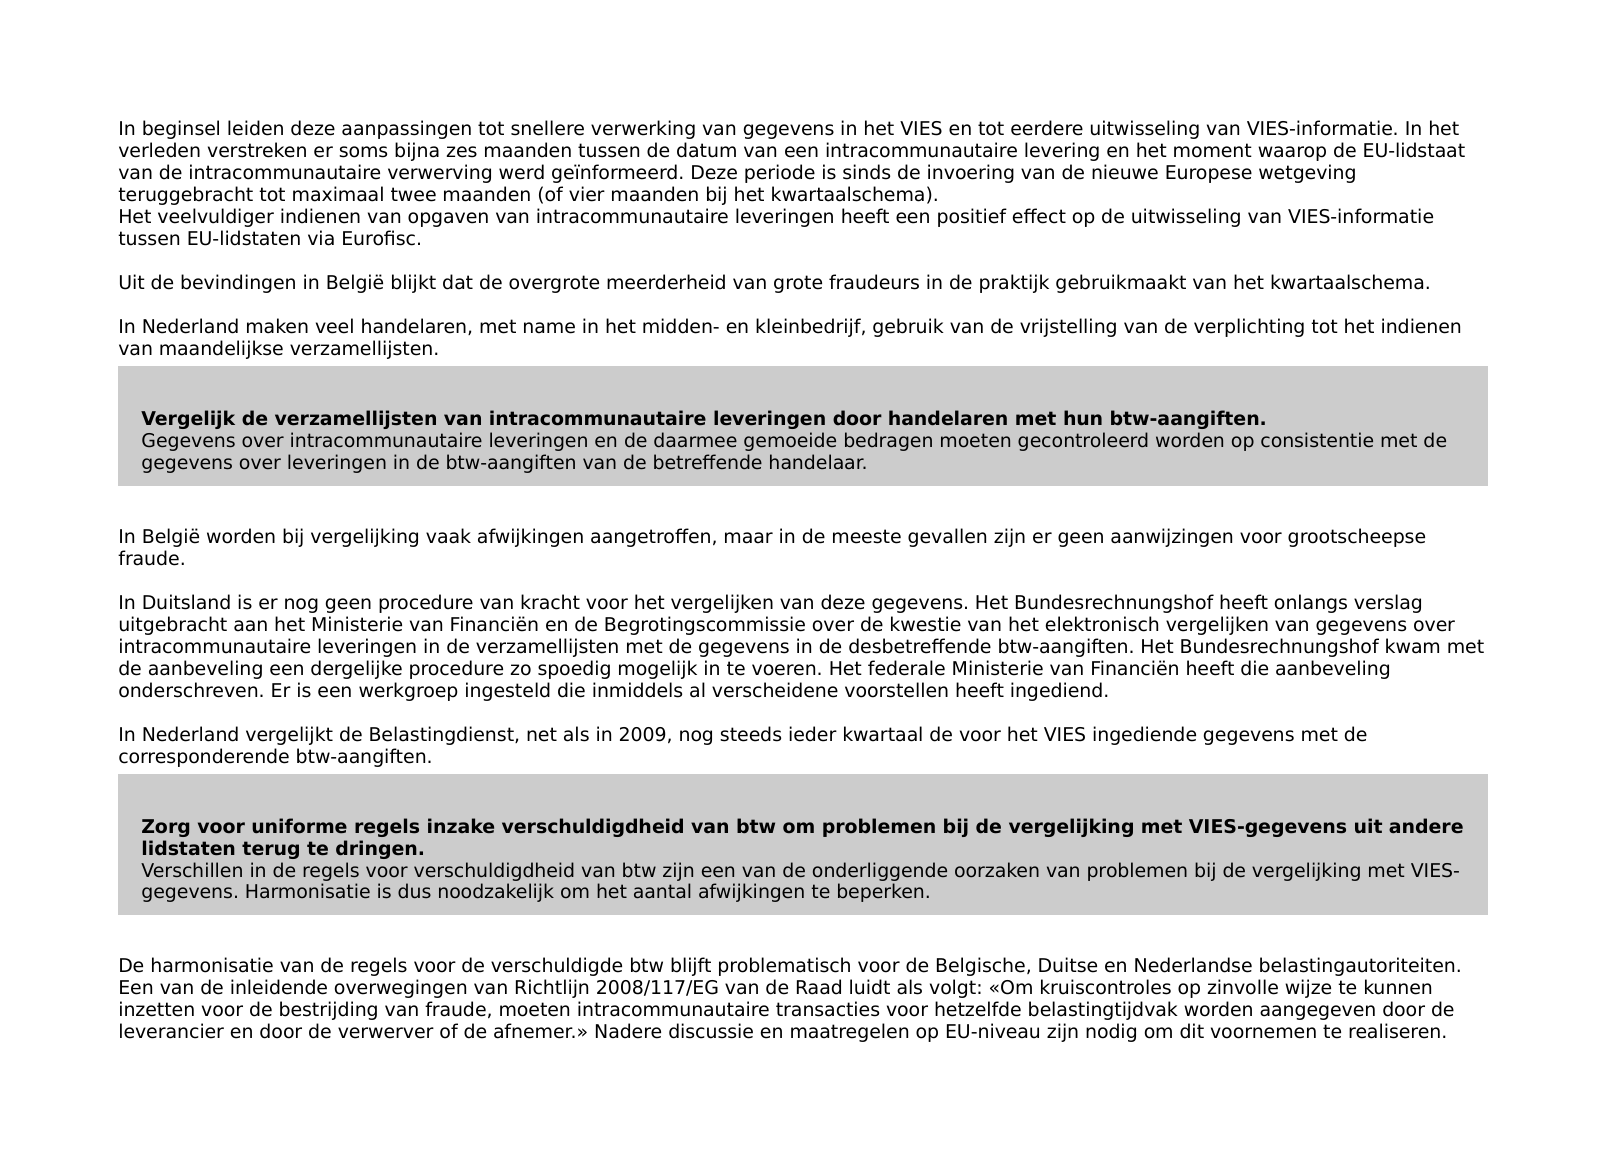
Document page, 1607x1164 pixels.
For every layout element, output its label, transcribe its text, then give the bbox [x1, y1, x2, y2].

text De harmonisatie van de regels voor de verschuldigde btw blijft problematisch voor de Belgische, Duitse en Nederlandse belastingautoriteiten. Een van de inleidende overwegingen van Richtlijn 2008/117/EG van de Raad luidt als volgt: «Om kruiscontroles op zinvolle wijze te kunnen inzetten voor de bestrijding van fraude, moeten intracommunautaire transacties voor hetzelfde belastingtijdvak worden aangegeven door de leverancier en door de verwerver of de afnemer.» Nadere discussie en maatregelen op EU-niveau zijn nodig om dit voornemen te realiseren. [118, 955, 1488, 1043]
text Uit de bevindingen in België blijkt dat de overgrote meerderheid van grote fraudeurs in de praktijk gebruikmaakt van het kwartaalschema. [118, 272, 1488, 294]
text In Nederland vergelijkt de Belastingdienst, net als in 2009, nog steeds ieder kwartaal de voor het VIES ingediende gegevens met de corresponderende btw-aangiften. [118, 724, 1488, 768]
text In België worden bij vergelijking vaak afwijkingen aangetroffen, maar in de meeste gevallen zijn er geen aanwijzingen voor grootscheepse fraude. [118, 526, 1488, 569]
table_header Zorg voor uniforme regels inzake verschuldigdheid van btw om problemen bij de vergelijking met VIES-gegevens uit andere lidstaten terug te dringen. Verschillen in de regels voor verschuldigdheid van btw zijn een van de onderliggende oorzaken van problemen bij de vergelijking met VIES-gegevens. Harmonisatie is dus noodzakelijk om het aantal afwijkingen te beperken. [118, 774, 1488, 915]
text In beginsel leiden deze aanpassingen tot snellere verwerking van gegevens in het VIES en tot eerdere uitwisseling van VIES-informatie. In het verleden verstreken er soms bijna zes maanden tussen de datum van een intracommunautaire levering en het moment waarop de EU-lidstaat van de intracommunautaire verwerving werd geïnformeerd. Deze periode is sinds de invoering van de nieuwe Europese wetgeving teruggebracht tot maximaal twee maanden (of vier maanden bij het kwartaalschema). [118, 118, 1488, 206]
text Het veelvuldiger indienen van opgaven van intracommunautaire leveringen heeft een positief effect op de uitwisseling van VIES-informatie tussen EU-lidstaten via Eurofisc. [118, 206, 1488, 250]
table_header Vergelijk de verzamellijsten van intracommunautaire leveringen door handelaren met hun btw-aangiften. Gegevens over intracommunautaire leveringen en de daarmee gemoeide bedragen moeten gecontroleerd worden op consistentie met de gegevens over leveringen in de btw-aangiften van de betreffende handelaar. [118, 366, 1488, 486]
text In Duitsland is er nog geen procedure van kracht voor het vergelijken van deze gegevens. Het Bundesrechnungshof heeft onlangs verslag uitgebracht aan het Ministerie van Financiën en de Begrotingscommissie over de kwestie van het elektronisch vergelijken van gegevens over intracommunautaire leveringen in de verzamellijsten met de gegevens in de desbetreffende btw-aangiften. Het Bundesrechnungshof kwam met de aanbeveling een dergelijke procedure zo spoedig mogelijk in te voeren. Het federale Ministerie van Financiën heeft die aanbeveling onderschreven. Er is een werkgroep ingesteld die inmiddels al verscheidene voorstellen heeft ingediend. [118, 592, 1488, 702]
text In Nederland maken veel handelaren, met name in het midden- en kleinbedrijf, gebruik van de vrijstelling van de verplichting tot het indienen van maandelijkse verzamellijsten. [118, 316, 1488, 360]
